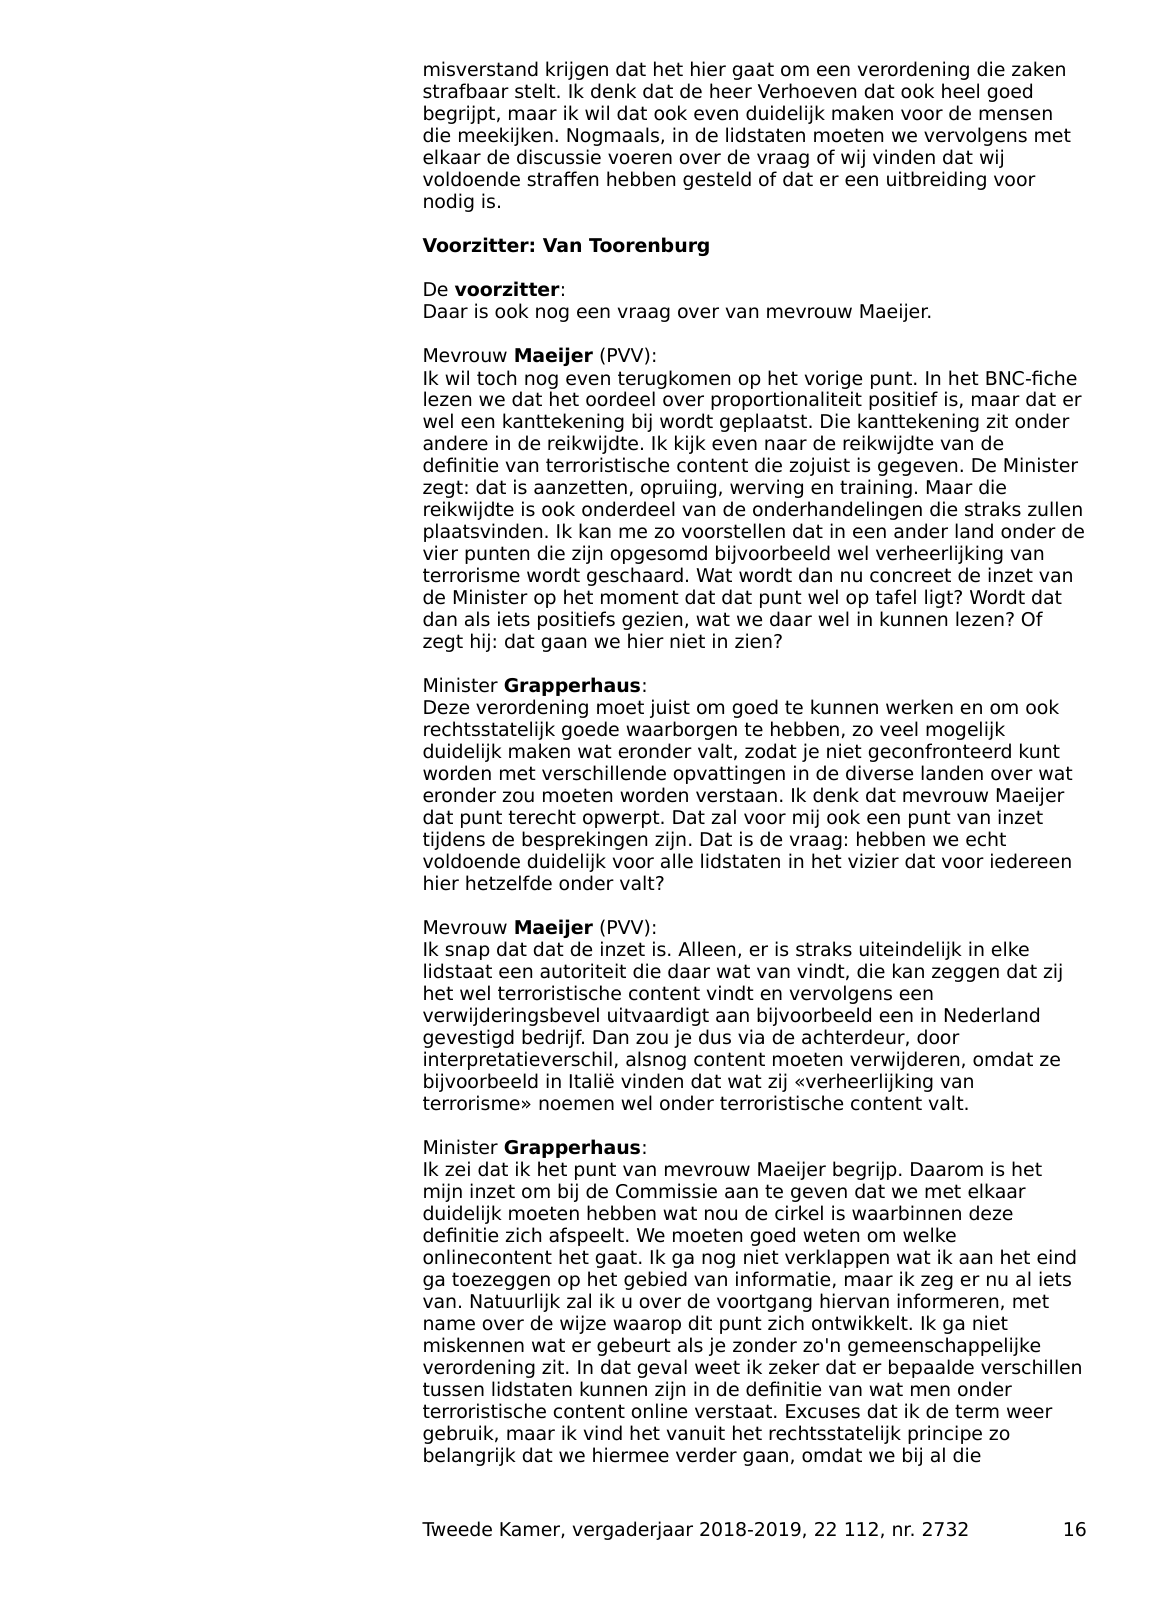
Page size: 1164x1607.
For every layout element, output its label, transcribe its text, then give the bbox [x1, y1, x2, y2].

text Daar is ook nog een vraag over van mevrouw Maeijer. [422, 301, 1087, 323]
text Ik wil toch nog even terugkomen op het vorige punt. In het BNC-fiche lezen we dat het oordeel over proportionaliteit positief is, maar dat er wel een kanttekening bij wordt geplaatst. Die kanttekening zit onder andere in de reikwijdte. Ik kijk even naar de reikwijdte van de definitie van terroristische content die zojuist is gegeven. De Minister zegt: dat is aanzetten, opruiing, werving en training. Maar die reikwijdte is ook onderdeel van de onderhandelingen die straks zullen plaatsvinden. Ik kan me zo voorstellen dat in een ander land onder de vier punten die zijn opgesomd bijvoorbeeld wel verheerlijking van terrorisme wordt geschaard. Wat wordt dan nu concreet de inzet van de Minister op het moment dat dat punt wel op tafel ligt? Wordt dat dan als iets positiefs gezien, wat we daar wel in kunnen lezen? Of zegt hij: dat gaan we hier niet in zien? [422, 367, 1087, 653]
text Ik zei dat ik het punt van mevrouw Maeijer begrijp. Daarom is het mijn inzet om bij de Commissie aan te geven dat we met elkaar duidelijk moeten hebben wat nou de cirkel is waarbinnen deze definitie zich afspeelt. We moeten goed weten om welke onlinecontent het gaat. Ik ga nog niet verklappen wat ik aan het eind ga toezeggen op het gebied van informatie, maar ik zeg er nu al iets van. Natuurlijk zal ik u over de voortgang hiervan informeren, met name over de wijze waarop dit punt zich ontwikkelt. Ik ga niet miskennen wat er gebeurt als je zonder zo'n gemeenschappelijke verordening zit. In dat geval weet ik zeker dat er bepaalde verschillen tussen lidstaten kunnen zijn in de definitie van wat men onder terroristische content online verstaat. Excuses dat ik de term weer gebruik, maar ik vind het vanuit het rechtsstatelijk principe zo belangrijk dat we hiermee verder gaan, omdat we bij al die [422, 1159, 1087, 1467]
text Minister Grapperhaus: [422, 675, 1087, 697]
subtitle Voorzitter: Van Toorenburg [422, 235, 1087, 257]
text Mevrouw Maeijer (PVV): [422, 345, 1087, 367]
text Deze verordening moet juist om goed te kunnen werken en om ook rechtsstatelijk goede waarborgen te hebben, zo veel mogelijk duidelijk maken wat eronder valt, zodat je niet geconfronteerd kunt worden met verschillende opvattingen in de diverse landen over wat eronder zou moeten worden verstaan. Ik denk dat mevrouw Maeijer dat punt terecht opwerpt. Dat zal voor mij ook een punt van inzet tijdens de besprekingen zijn. Dat is de vraag: hebben we echt voldoende duidelijk voor alle lidstaten in het vizier dat voor iedereen hier hetzelfde onder valt? [422, 697, 1087, 895]
text Minister Grapperhaus: [422, 1137, 1087, 1159]
text De voorzitter: [422, 279, 1087, 301]
text Ik snap dat dat de inzet is. Alleen, er is straks uiteindelijk in elke lidstaat een autoriteit die daar wat van vindt, die kan zeggen dat zij het wel terroristische content vindt en vervolgens een verwijderingsbevel uitvaardigt aan bijvoorbeeld een in Nederland gevestigd bedrijf. Dan zou je dus via de achterdeur, door interpretatieverschil, alsnog content moeten verwijderen, omdat ze bijvoorbeeld in Italië vinden dat wat zij «verheerlijking van terrorisme» noemen wel onder terroristische content valt. [422, 939, 1087, 1115]
text misverstand krijgen dat het hier gaat om een verordening die zaken strafbaar stelt. Ik denk dat de heer Verhoeven dat ook heel goed begrijpt, maar ik wil dat ook even duidelijk maken voor de mensen die meekijken. Nogmaals, in de lidstaten moeten we vervolgens met elkaar de discussie voeren over de vraag of wij vinden dat wij voldoende straffen hebben gesteld of dat er een uitbreiding voor nodig is. [422, 59, 1087, 213]
text Mevrouw Maeijer (PVV): [422, 917, 1087, 939]
